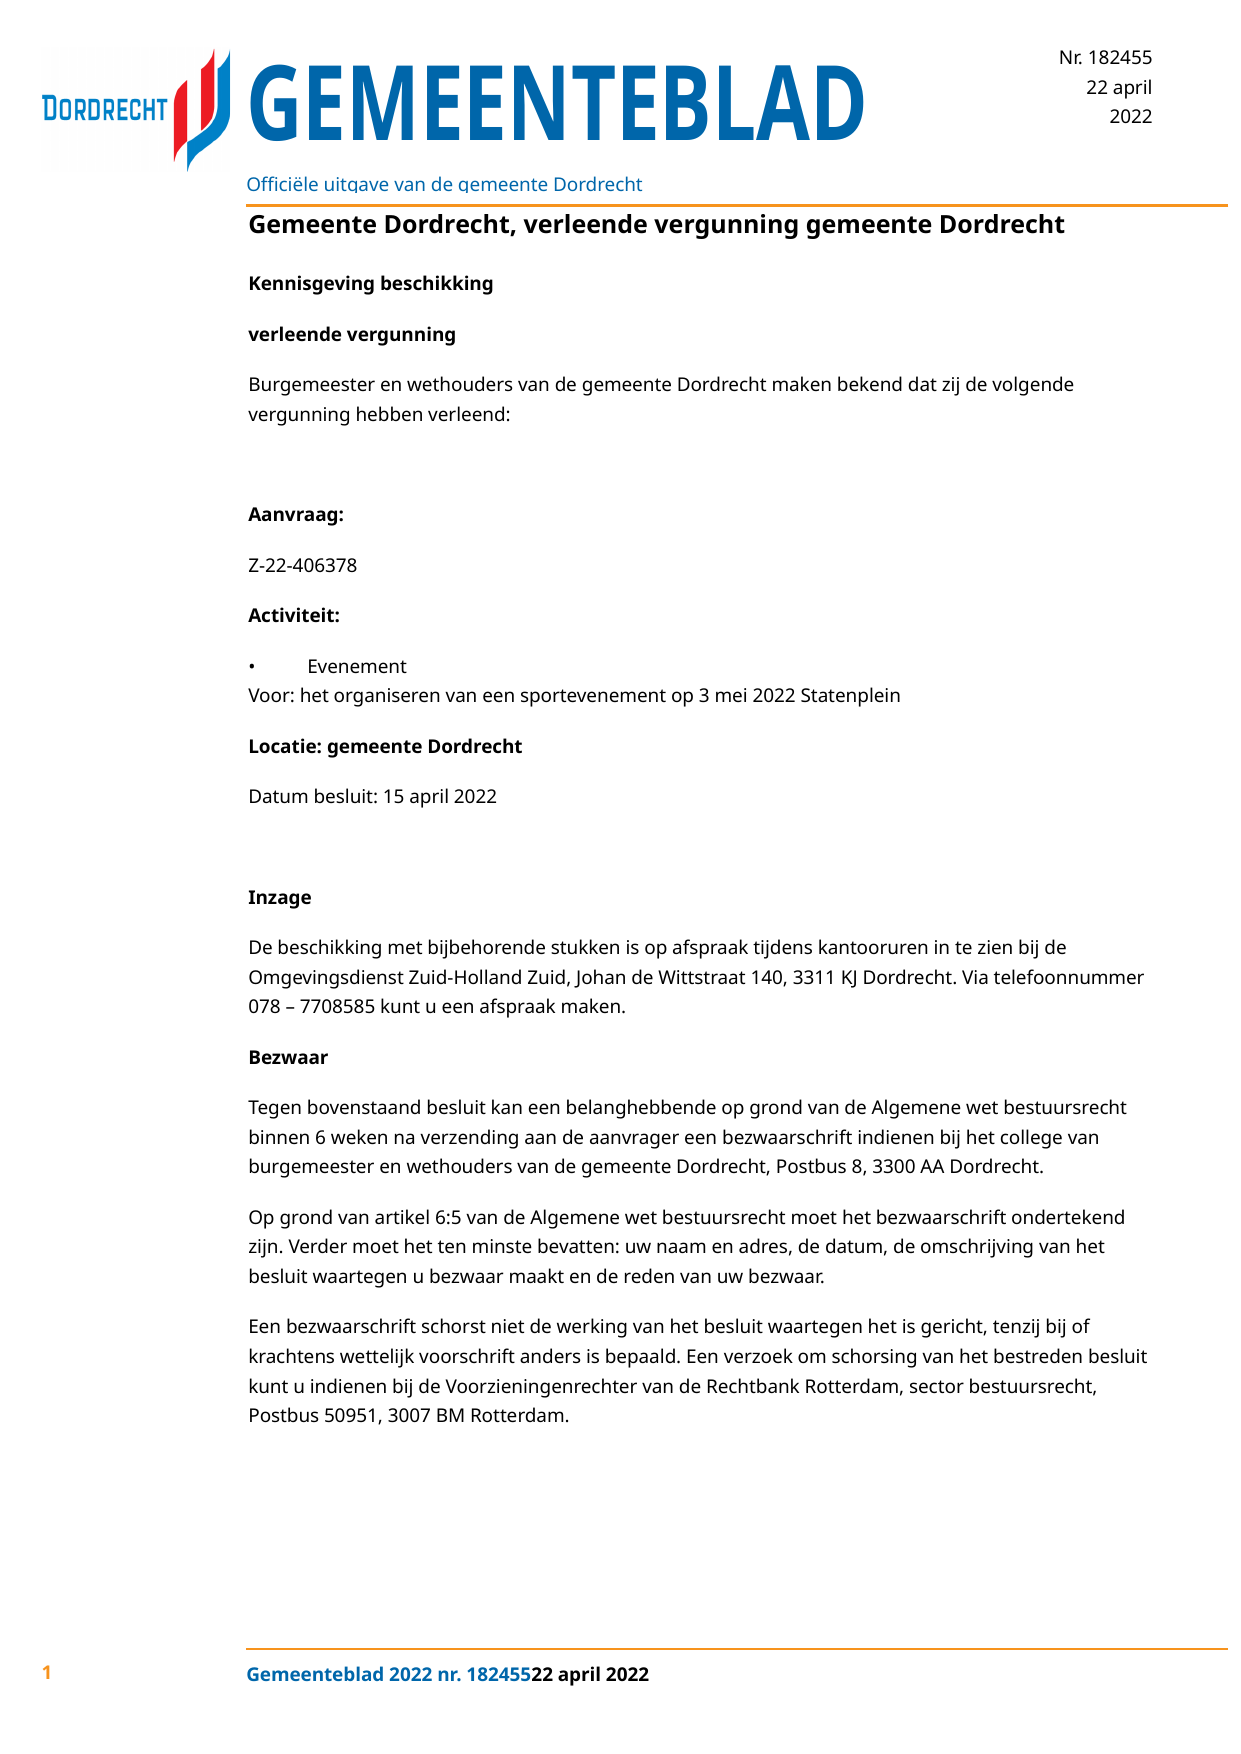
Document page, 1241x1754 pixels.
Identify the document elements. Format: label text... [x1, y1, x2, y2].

text Bezwaar [248, 1044, 1152, 1070]
text Aanvraag: [248, 502, 1152, 527]
text Locatie: gemeente Dordrecht [248, 733, 1152, 758]
text Activiteit: [248, 602, 1152, 628]
text Z-22-406378 [248, 552, 1152, 578]
text Inzage [248, 884, 1152, 910]
text Voor: het organiseren van een sportevenement op 3 mei 2022 Statenplein [248, 682, 1152, 708]
text De beschikking met bijbehorende stukken is op afspraak tijdens kantooruren in te zien bij de Omgevingsdienst Zuid-Holland Zuid, Johan de Wittstraat 140, 3311 KJ Dordrecht. Via telefoonnummer 078 – 7708585 kunt u een afspraak maken. [248, 934, 1152, 1019]
text verleende vergunning [248, 321, 1152, 346]
text Burgemeester en wethouders van de gemeente Dordrecht maken bekend dat zij de volgende vergunning hebben verleend: [248, 371, 1152, 426]
text Gemeente Dordrecht, verleende vergunning gemeente Dordrecht [248, 207, 1152, 241]
text Op grond van artikel 6:5 van de Algemene wet bestuursrecht moet het bezwaarschrift ondertekend zijn. Verder moet het ten minste bevatten: uw naam en adres, de datum, de omschrijving van het besluit waartegen u bezwaar maakt en de reden van uw bezwaar. [248, 1204, 1152, 1289]
list Evenement [248, 653, 1152, 678]
text Datum besluit: 15 april 2022 [248, 783, 1152, 809]
text Kennisgeving beschikking [248, 270, 1152, 296]
picture [41, 47, 231, 172]
text Een bezwaarschrift schorst niet de werking van het besluit waartegen het is gericht, tenzij bij of krachtens wettelijk voorschrift anders is bepaald. Een verzoek om schorsing van het bestreden besluit kunt u indienen bij de Voorzieningenrechter van de Rechtbank Rotterdam, sector bestuursrecht, Postbus 50951, 3007 BM Rotterdam. [248, 1314, 1152, 1428]
text Tegen bovenstaand besluit kan een belanghebbende op grond van de Algemene wet bestuursrecht binnen 6 weken na verzending aan de aanvrager een bezwaarschrift indienen bij het college van burgemeester en wethouders van de gemeente Dordrecht, Postbus 8, 3300 AA Dordrecht. [248, 1094, 1152, 1179]
